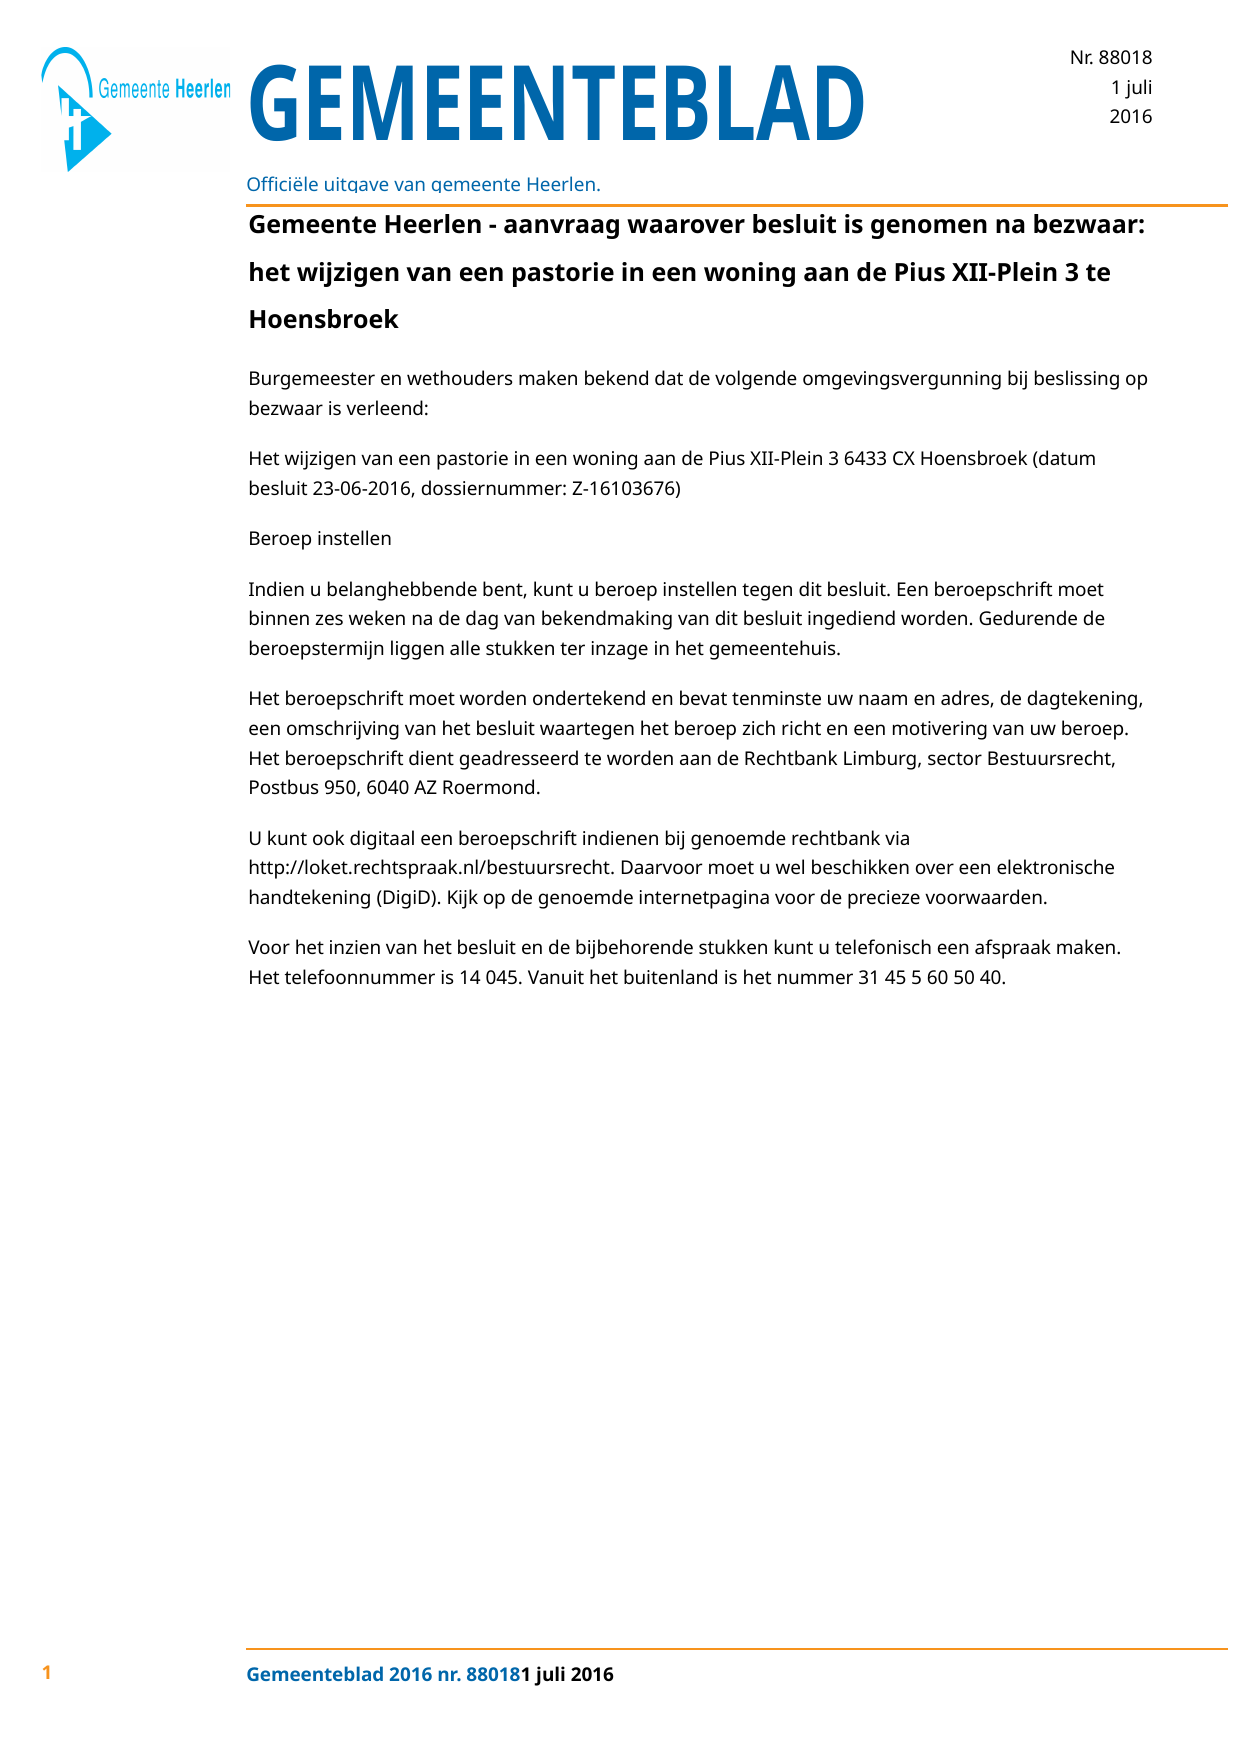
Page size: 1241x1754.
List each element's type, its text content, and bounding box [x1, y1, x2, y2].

text Voor het inzien van het besluit en de bijbehorende stukken kunt u telefonisch een afspraak maken. Het telefoonnummer is 14 045. Vanuit het buitenland is het nummer 31 45 5 60 50 40. [248, 934, 1152, 989]
text Het beroepschrift moet worden ondertekend en bevat tenminste uw naam en adres, de dagtekening, een omschrijving van het besluit waartegen het beroep zich richt en een motivering van uw beroep. Het beroepschrift dient geadresseerd te worden aan de Rechtbank Limburg, sector Bestuursrecht, Postbus 950, 6040 AZ Roermond. [248, 686, 1152, 800]
text Het wijzigen van een pastorie in een woning aan de Pius XII-Plein 3 6433 CX Hoensbroek (datum besluit 23-06-2016, dossiernummer: Z-16103676) [248, 446, 1152, 501]
text U kunt ook digitaal een beroepschrift indienen bij genoemde rechtbank via http://loket.rechtspraak.nl/bestuursrecht. Daarvoor moet u wel beschikken over een elektronische handtekening (DigiD). Kijk op de genoemde internetpagina voor de precieze voorwaarden. [248, 825, 1152, 909]
text Beroep instellen [248, 526, 1152, 551]
text Indien u belanghebbende bent, kunt u beroep instellen tegen dit besluit. Een beroepschrift moet binnen zes weken na de dag van bekendmaking van dit besluit ingediend worden. Gedurende de beroepstermijn liggen alle stukken ter inzage in het gemeentehuis. [248, 576, 1152, 661]
picture [41, 47, 231, 172]
text Gemeente Heerlen - aanvraag waarover besluit is genomen na bezwaar: het wijzigen van een pastorie in een woning aan de Pius XII-Plein 3 te Hoensbroek [248, 207, 1152, 336]
text Burgemeester en wethouders maken bekend dat de volgende omgevingsvergunning bij beslissing op bezwaar is verleend: [248, 366, 1152, 421]
picture [41, 47, 58, 70]
